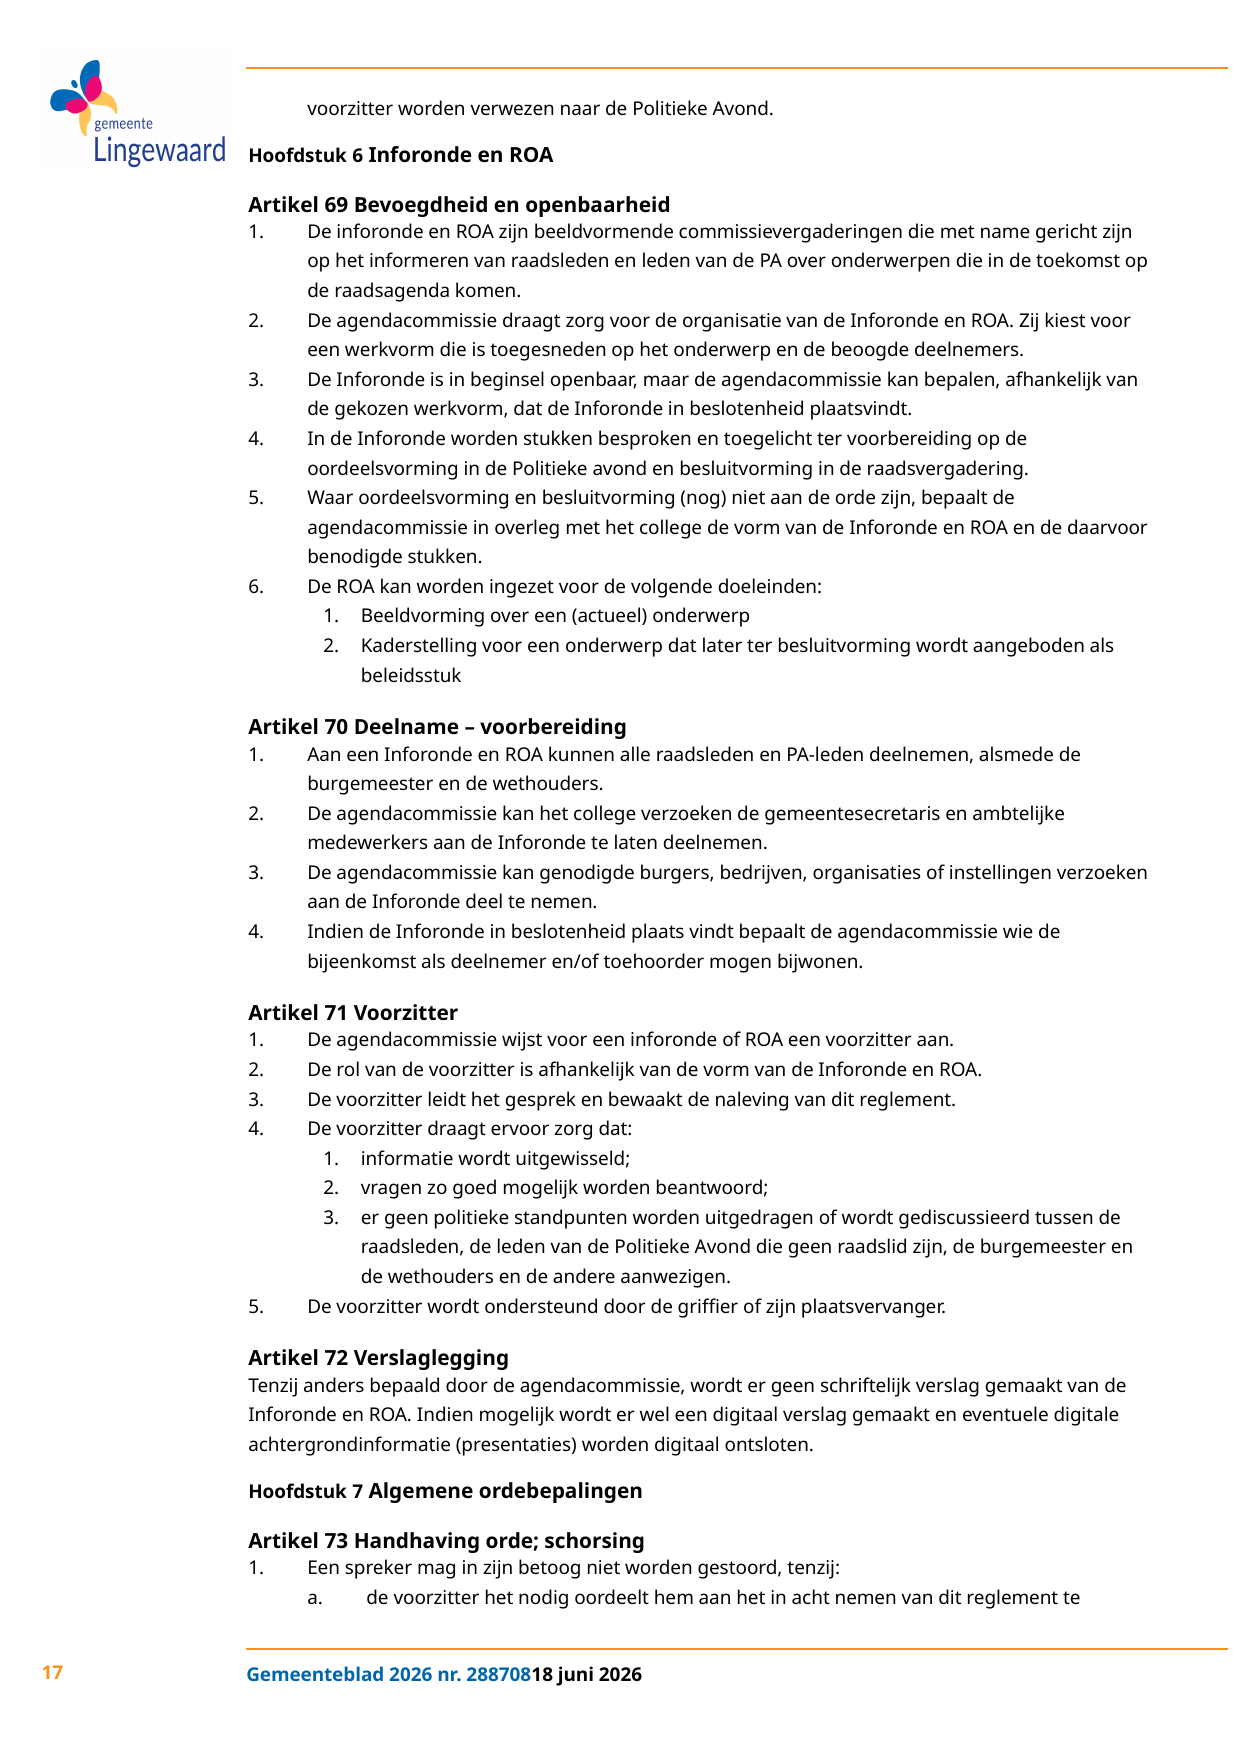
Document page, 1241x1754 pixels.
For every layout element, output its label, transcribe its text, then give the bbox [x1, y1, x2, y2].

list De agendacommissie wijst voor een inforonde of ROA een voorzitter aan. [248, 1027, 1152, 1052]
list voorzitter worden verwezen naar de Politieke Avond. [248, 95, 1152, 121]
list informatie wordt uitgewisseld; [323, 1145, 1152, 1171]
list Beeldvorming over een (actueel) onderwerp [323, 603, 1152, 628]
text Hoofdstuk 7 Algemene ordebepalingen [248, 1477, 1152, 1505]
text Artikel 70 Deelname – voorbereiding [248, 712, 1152, 741]
list Indien de Inforonde in beslotenheid plaats vindt bepaalt de agendacommissie wie de bijeenkomst als deelnemer en/of toehoorder mogen bijwonen. [248, 918, 1152, 973]
text Artikel 71 Voorzitter [248, 998, 1152, 1027]
list De inforonde en ROA zijn beeldvormende commissievergaderingen die met name gericht zijn op het informeren van raadsleden en leden van de PA over onderwerpen die in de toekomst op de raadsagenda komen. [248, 218, 1152, 303]
text Artikel 69 Bevoegdheid en openbaarheid [248, 190, 1152, 218]
list De voorzitter wordt ondersteund door de griffier of zijn plaatsvervanger. [248, 1293, 1152, 1319]
list Een spreker mag in zijn betoog niet worden gestoord, tenzij: [248, 1554, 1152, 1580]
list de voorzitter het nodig oordeelt hem aan het in acht nemen van dit reglement te [307, 1584, 1152, 1609]
list In de Inforonde worden stukken besproken en toegelicht ter voorbereiding op de oordeelsvorming in de Politieke avond en besluitvorming in de raadsvergadering. [248, 425, 1152, 481]
list De agendacommissie kan het college verzoeken de gemeentesecretaris en ambtelijke medewerkers aan de Inforonde te laten deelnemen. [248, 800, 1152, 855]
list Kaderstelling voor een onderwerp dat later ter besluitvorming wordt aangeboden als beleidsstuk [323, 632, 1152, 688]
list De agendacommissie kan genodigde burgers, bedrijven, organisaties of instellingen verzoeken aan de Inforonde deel te nemen. [248, 859, 1152, 914]
list Waar oordeelsvorming en besluitvorming (nog) niet aan de orde zijn, bepaalt de agendacommissie in overleg met het college de vorm van de Inforonde en ROA en de daarvoor benodigde stukken. [248, 484, 1152, 569]
text Tenzij anders bepaald door de agendacommissie, wordt er geen schriftelijk verslag gemaakt van de Inforonde en ROA. Indien mogelijk wordt er wel een digitaal verslag gemaakt en eventuele digitale achtergrondinformatie (presentaties) worden digitaal ontsloten. [248, 1372, 1152, 1457]
list De ROA kan worden ingezet voor de volgende doeleinden: [248, 573, 1152, 599]
text Artikel 72 Verslaglegging [248, 1343, 1152, 1372]
list vragen zo goed mogelijk worden beantwoord; [323, 1174, 1152, 1200]
list De voorzitter draagt ervoor zorg dat: [248, 1115, 1152, 1141]
list De voorzitter leidt het gesprek en bewaakt de naleving van dit reglement. [248, 1086, 1152, 1112]
list De Inforonde is in beginsel openbaar, maar de agendacommissie kan bepalen, afhankelijk van de gekozen werkvorm, dat de Inforonde in beslotenheid plaatsvindt. [248, 366, 1152, 421]
list De agendacommissie draagt zorg voor de organisatie van de Inforonde en ROA. Zij kiest voor een werkvorm die is toegesneden op het onderwerp en de beoogde deelnemers. [248, 307, 1152, 362]
list er geen politieke standpunten worden uitgedragen of wordt gediscussieerd tussen de raadsleden, de leden van de Politieke Avond die geen raadslid zijn, de burgemeester en de wethouders en de andere aanwezigen. [323, 1204, 1152, 1289]
list Aan een Inforonde en ROA kunnen alle raadsleden en PA-leden deelnemen, alsmede de burgemeester en de wethouders. [248, 741, 1152, 796]
list De rol van de voorzitter is afhankelijk van de vorm van de Inforonde en ROA. [248, 1056, 1152, 1082]
text Hoofdstuk 6 Inforonde en ROA [248, 140, 1152, 169]
text Artikel 73 Handhaving orde; schorsing [248, 1526, 1152, 1554]
picture [41, 47, 231, 172]
